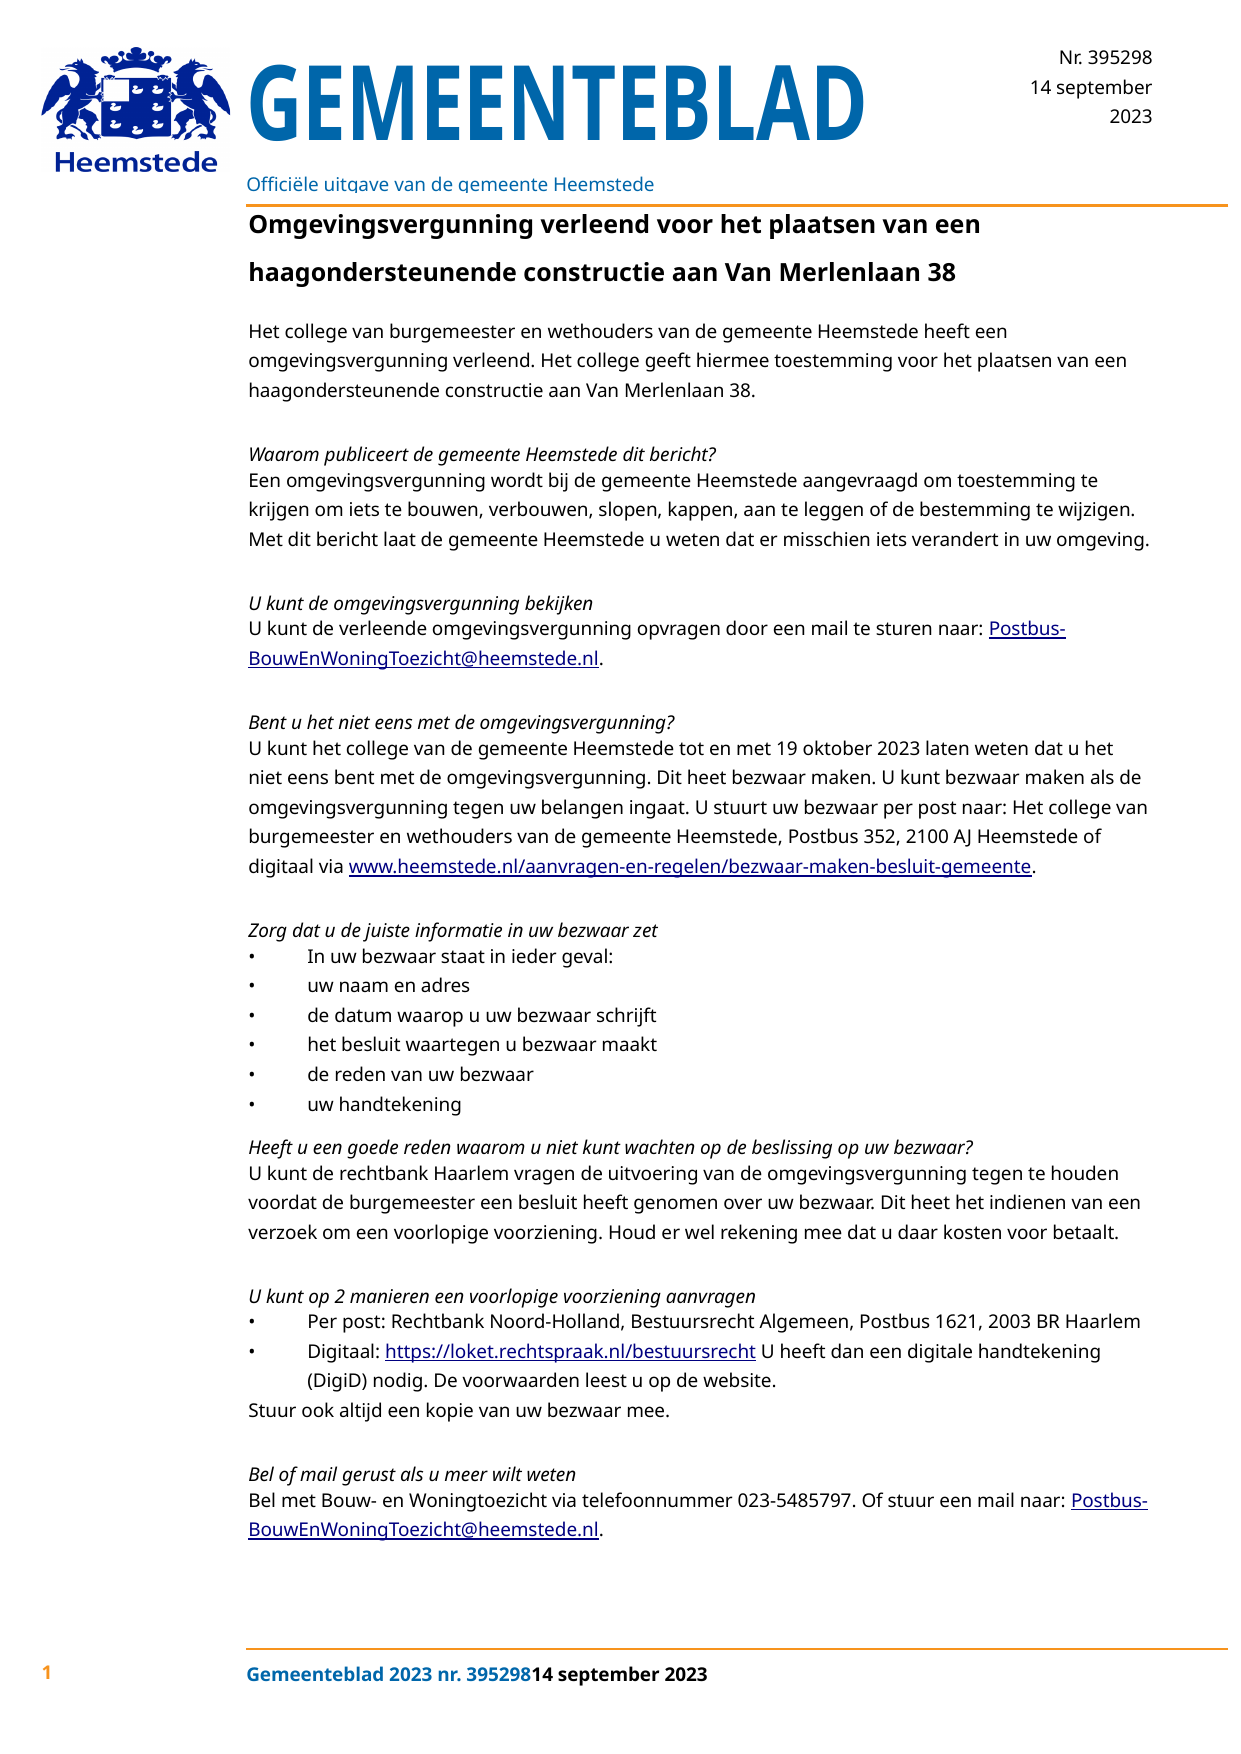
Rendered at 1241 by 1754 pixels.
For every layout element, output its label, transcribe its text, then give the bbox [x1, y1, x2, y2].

text U kunt de omgevingsvergunning bekijken [248, 590, 1152, 616]
list In uw bezwaar staat in ieder geval: [248, 943, 1152, 969]
list Digitaal: https://loket.rechtspraak.nl/bestuursrecht U heeft dan een digitale handtekening (DigiD) nodig. De voorwaarden leest u op de website. [248, 1338, 1152, 1393]
text Zorg dat u de juiste informatie in uw bezwaar zet [248, 917, 1152, 943]
text Het college van burgemeester en wethouders van de gemeente Heemstede heeft een omgevingsvergunning verleend. Het college geeft hiermee toestemming voor het plaatsen van een haagondersteunende constructie aan Van Merlenlaan 38. [248, 318, 1152, 403]
text Waarom publiceert de gemeente Heemstede dit bericht? [248, 441, 1152, 467]
list uw handtekening [248, 1091, 1152, 1117]
text U kunt de verleende omgevingsvergunning opvragen door een mail te sturen naar: Postbus-BouwEnWoningToezicht@heemstede.nl. [248, 616, 1152, 671]
picture [41, 47, 231, 172]
text Stuur ook altijd een kopie van uw bezwaar mee. [248, 1397, 1152, 1423]
text Bel of mail gerust als u meer wilt weten [248, 1461, 1152, 1487]
text Heeft u een goede reden waarom u niet kunt wachten op de beslissing op uw bezwaar? [248, 1134, 1152, 1160]
text U kunt het college van de gemeente Heemstede tot en met 19 oktober 2023 laten weten dat u het niet eens bent met de omgevingsvergunning. Dit heet bezwaar maken. U kunt bezwaar maken als de omgevingsvergunning tegen uw belangen ingaat. U stuurt uw bezwaar per post naar: Het college van burgemeester en wethouders van de gemeente Heemstede, Postbus 352, 2100 AJ Heemstede of digitaal via www.heemstede.nl/aanvragen-en-regelen/bezwaar-maken-besluit-gemeente. [248, 735, 1152, 879]
text Bent u het niet eens met de omgevingsvergunning? [248, 709, 1152, 735]
list uw naam en adres [248, 972, 1152, 998]
list het besluit waartegen u bezwaar maakt [248, 1032, 1152, 1057]
list de datum waarop u uw bezwaar schrijft [248, 1002, 1152, 1028]
text Een omgevingsvergunning wordt bij de gemeente Heemstede aangevraagd om toestemming te krijgen om iets te bouwen, verbouwen, slopen, kappen, aan te leggen of de bestemming te wijzigen. Met dit bericht laat de gemeente Heemstede u weten dat er misschien iets verandert in uw omgeving. [248, 467, 1152, 552]
list de reden van uw bezwaar [248, 1061, 1152, 1087]
list Per post: Rechtbank Noord-Holland, Bestuursrecht Algemeen, Postbus 1621, 2003 BR Haarlem [248, 1308, 1152, 1334]
text Bel met Bouw- en Woningtoezicht via telefoonnummer 023-5485797. Of stuur een mail naar: Postbus-BouwEnWoningToezicht@heemstede.nl. [248, 1487, 1152, 1542]
text Omgevingsvergunning verleend voor het plaatsen van een haagondersteunende constructie aan Van Merlenlaan 38 [248, 207, 1152, 288]
text U kunt op 2 manieren een voorlopige voorziening aanvragen [248, 1283, 1152, 1308]
text U kunt de rechtbank Haarlem vragen de uitvoering van de omgevingsvergunning tegen te houden voordat de burgemeester een besluit heeft genomen over uw bezwaar. Dit heet het indienen van een verzoek om een voorlopige voorziening. Houd er wel rekening mee dat u daar kosten voor betaalt. [248, 1160, 1152, 1244]
